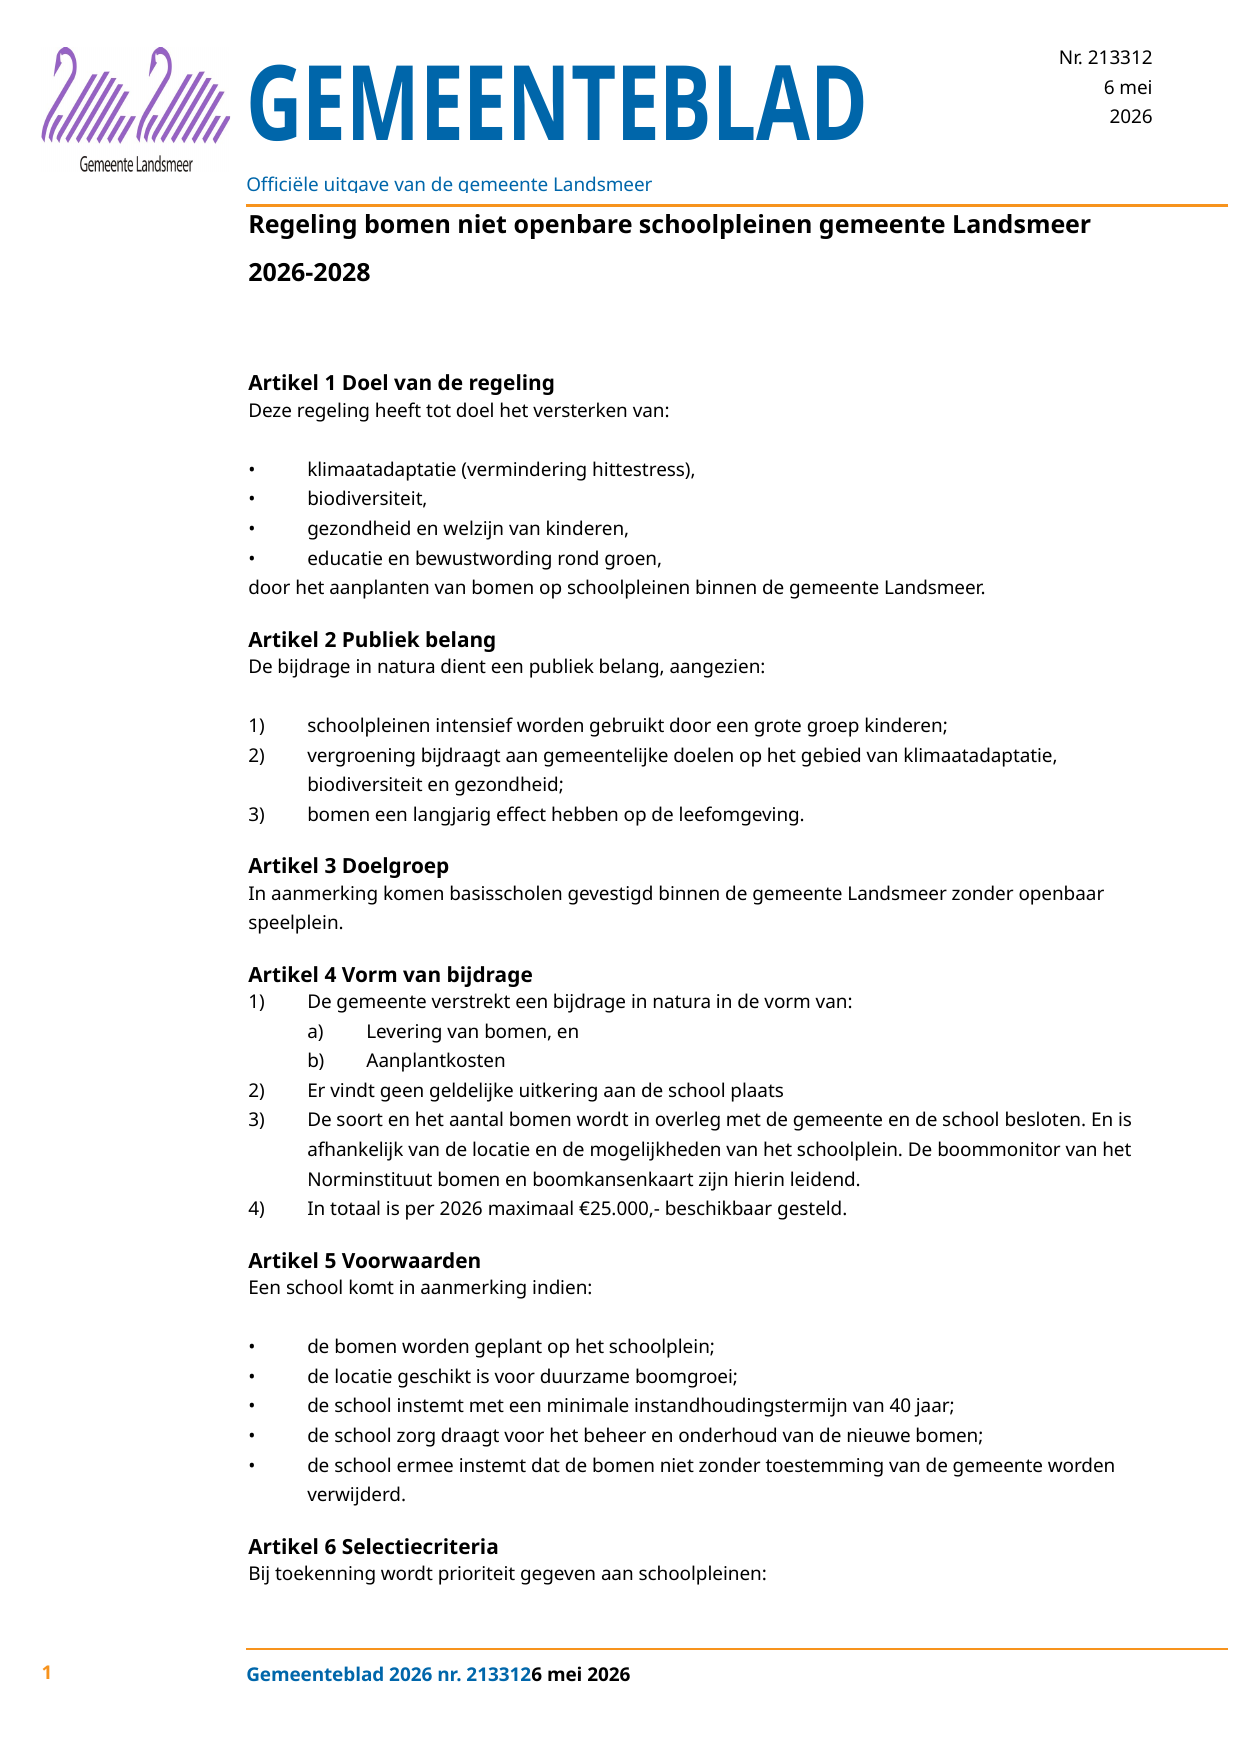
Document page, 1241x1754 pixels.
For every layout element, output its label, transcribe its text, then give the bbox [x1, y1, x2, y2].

list gezondheid en welzijn van kinderen, [248, 515, 1152, 541]
list De soort en het aantal bomen wordt in overleg met de gemeente en de school besloten. En is afhankelijk van de locatie en de mogelijkheden van het schoolplein. De boommonitor van het Norminstituut bomen en boomkansenkaart zijn hierin leidend. [248, 1107, 1152, 1192]
list Aanplantkosten [307, 1047, 1152, 1073]
list Er vindt geen geldelijke uitkering aan de school plaats [248, 1077, 1152, 1103]
text Artikel 6 Selectiecriteria [248, 1532, 1152, 1560]
text door het aanplanten van bomen op schoolpleinen binnen de gemeente Landsmeer. [248, 574, 1152, 600]
text Artikel 4 Vorm van bijdrage [248, 960, 1152, 988]
text Artikel 1 Doel van de regeling [248, 368, 1152, 397]
list klimaatadaptatie (vermindering hittestress), [248, 456, 1152, 482]
list In totaal is per 2026 maximaal €25.000,- beschikbaar gesteld. [248, 1195, 1152, 1221]
list de school zorg draagt voor het beheer en onderhoud van de nieuwe bomen; [248, 1422, 1152, 1448]
text De bijdrage in natura dient een publiek belang, aangezien: [248, 653, 1152, 679]
text In aanmerking komen basisscholen gevestigd binnen de gemeente Landsmeer zonder openbaar speelplein. [248, 880, 1152, 935]
text Artikel 5 Voorwaarden [248, 1246, 1152, 1274]
text Regeling bomen niet openbare schoolpleinen gemeente Landsmeer 2026-2028 [248, 207, 1152, 288]
list biodiversiteit, [248, 486, 1152, 511]
list de locatie geschikt is voor duurzame boomgroei; [248, 1363, 1152, 1389]
list educatie en bewustwording rond groen, [248, 545, 1152, 570]
list de bomen worden geplant op het schoolplein; [248, 1333, 1152, 1359]
text Een school komt in aanmerking indien: [248, 1274, 1152, 1300]
picture [41, 47, 231, 172]
text Artikel 3 Doelgroep [248, 851, 1152, 880]
list De gemeente verstrekt een bijdrage in natura in de vorm van: [248, 988, 1152, 1014]
list vergroening bijdraagt aan gemeentelijke doelen op het gebied van klimaatadaptatie, biodiversiteit en gezondheid; [248, 742, 1152, 797]
list de school instemt met een minimale instandhoudingstermijn van 40 jaar; [248, 1393, 1152, 1418]
text Deze regeling heeft tot doel het versterken van: [248, 397, 1152, 422]
list Levering van bomen, en [307, 1018, 1152, 1044]
text Artikel 2 Publiek belang [248, 625, 1152, 653]
list schoolpleinen intensief worden gebruikt door een grote groep kinderen; [248, 712, 1152, 738]
list de school ermee instemt dat de bomen niet zonder toestemming van de gemeente worden verwijderd. [248, 1452, 1152, 1507]
text Bij toekenning wordt prioriteit gegeven aan schoolpleinen: [248, 1560, 1152, 1586]
list bomen een langjarig effect hebben op de leefomgeving. [248, 801, 1152, 827]
